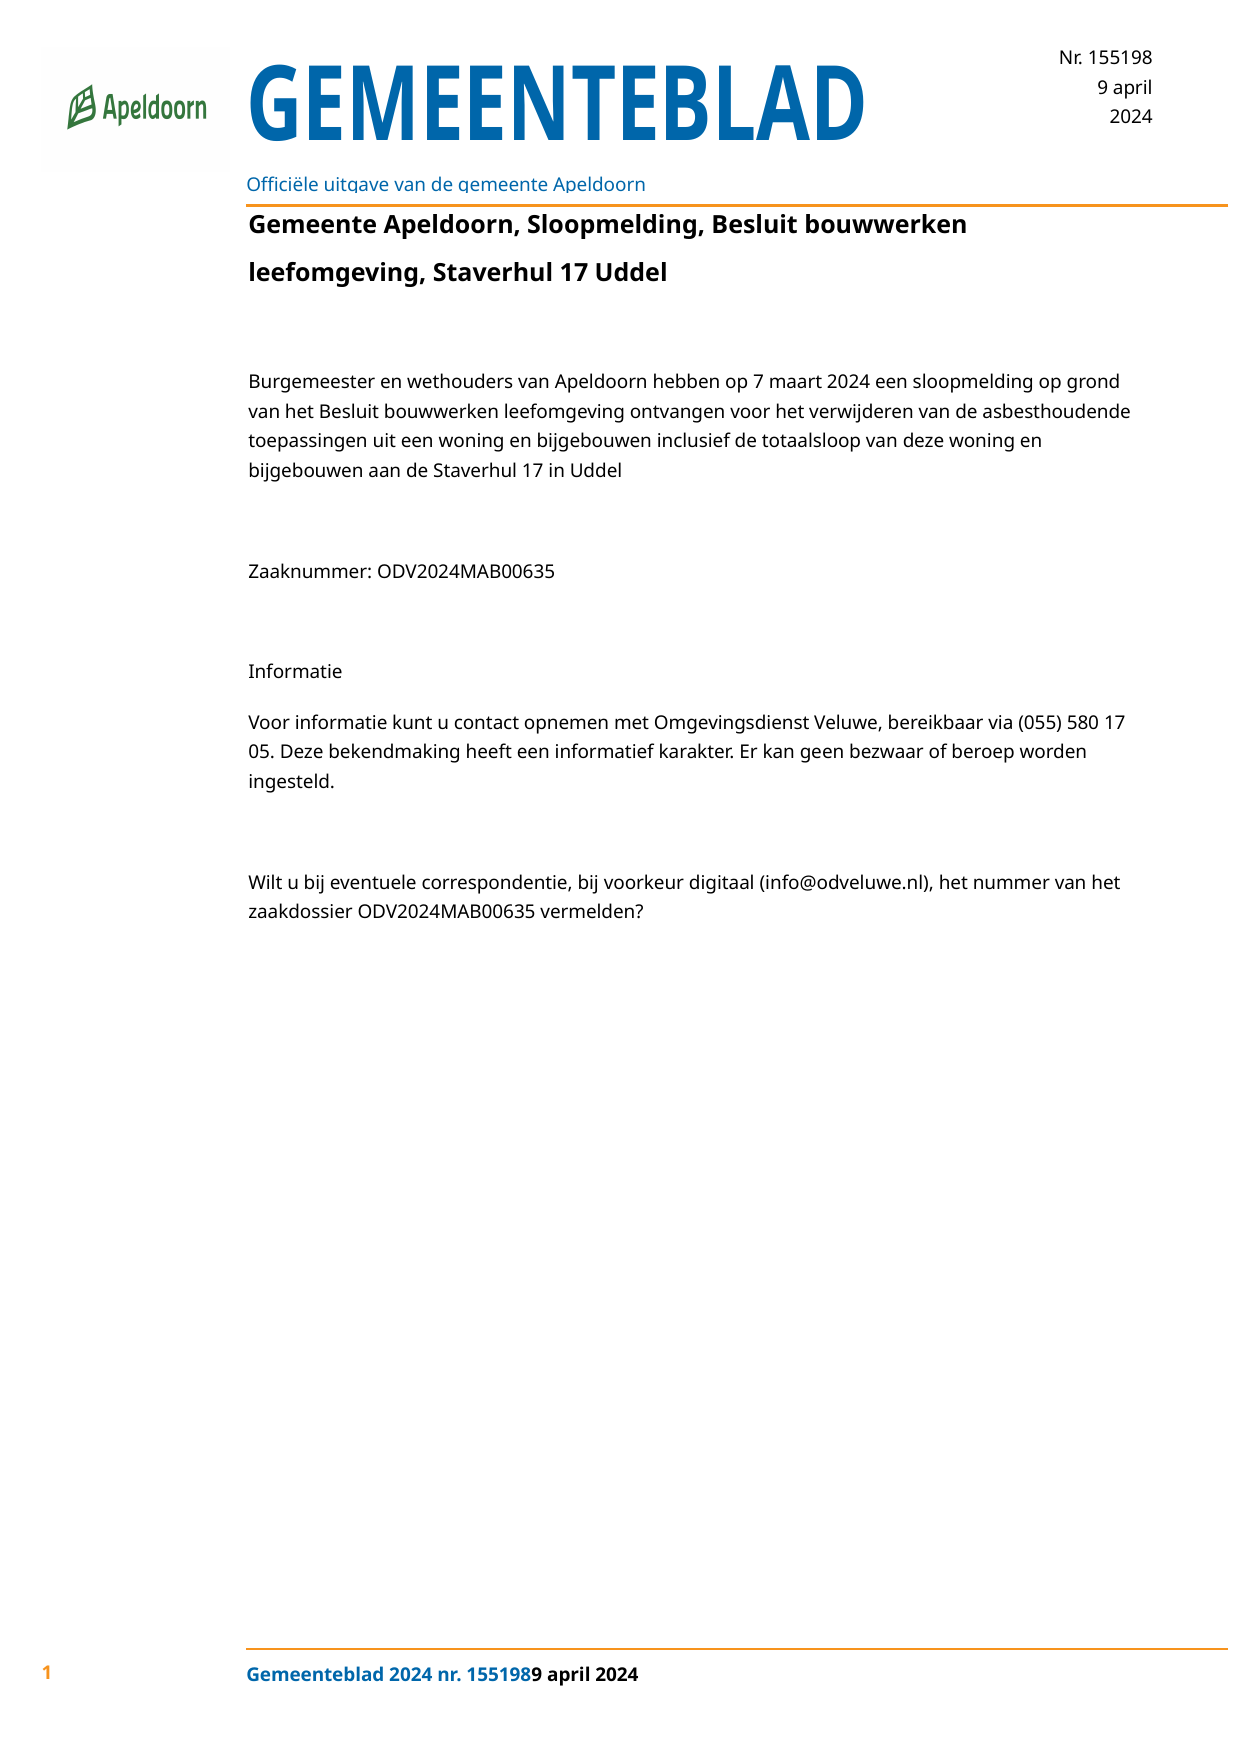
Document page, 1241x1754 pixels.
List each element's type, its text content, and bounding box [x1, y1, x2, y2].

picture [41, 47, 231, 172]
text Burgemeester en wethouders van Apeldoorn hebben op 7 maart 2024 een sloopmelding op grond van het Besluit bouwwerken leefomgeving ontvangen voor het verwijderen van de asbesthoudende toepassingen uit een woning en bijgebouwen inclusief de totaalsloop van deze woning en bijgebouwen aan de Staverhul 17 in Uddel [248, 368, 1152, 483]
text Voor informatie kunt u contact opnemen met Omgevingsdienst Veluwe, bereikbaar via (055) 580 17 05. Deze bekendmaking heeft een informatief karakter. Er kan geen bezwaar of beroep worden ingesteld. [248, 709, 1152, 794]
text Zaaknummer: ODV2024MAB00635 [248, 558, 1152, 584]
text Informatie [248, 659, 1152, 684]
text Gemeente Apeldoorn, Sloopmelding, Besluit bouwwerken leefomgeving, Staverhul 17 Uddel [248, 207, 1152, 288]
text Wilt u bij eventuele correspondentie, bij voorkeur digitaal (info@odveluwe.nl), het nummer van het zaakdossier ODV2024MAB00635 vermelden? [248, 869, 1152, 924]
